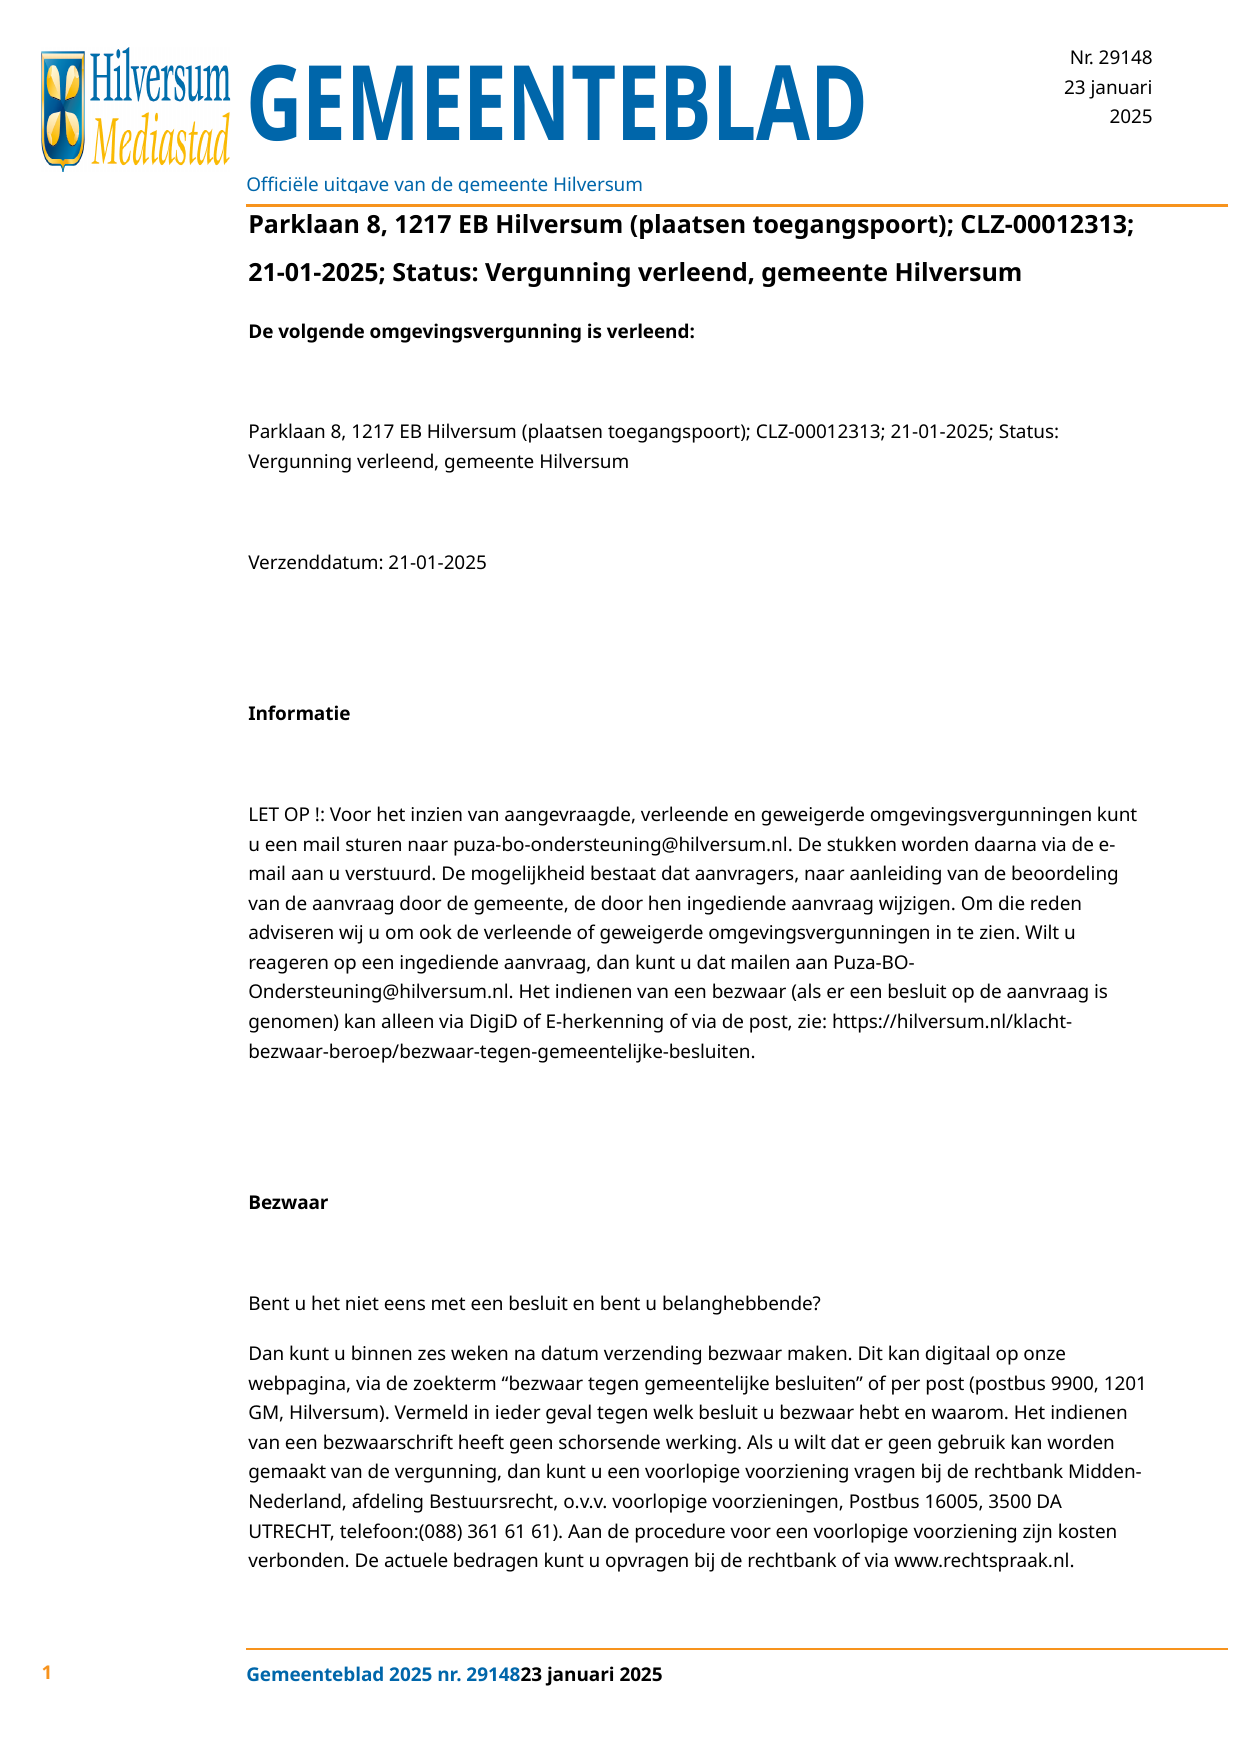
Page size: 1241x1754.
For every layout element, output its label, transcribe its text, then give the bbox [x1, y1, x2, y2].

text Parklaan 8, 1217 EB Hilversum (plaatsen toegangspoort); CLZ-00012313; 21-01-2025; Status: Vergunning verleend, gemeente Hilversum [248, 207, 1152, 288]
text Bezwaar [248, 1189, 1152, 1215]
text Dan kunt u binnen zes weken na datum verzending bezwaar maken. Dit kan digitaal op onze webpagina, via de zoekterm “bezwaar tegen gemeentelijke besluiten” of per post (postbus 9900, 1201 GM, Hilversum). Vermeld in ieder geval tegen welk besluit u bezwaar hebt en waarom. Het indienen van een bezwaarschrift heeft geen schorsende werking. Als u wilt dat er geen gebruik kan worden gemaakt van de vergunning, dan kunt u een voorlopige voorziening vragen bij de rechtbank Midden-Nederland, afdeling Bestuursrecht, o.v.v. voorlopige voorzieningen, Postbus 16005, 3500 DA UTRECHT, telefoon:(088) 361 61 61). Aan de procedure voor een voorlopige voorziening zijn kosten verbonden. De actuele bedragen kunt u opvragen bij de rechtbank of via www.rechtspraak.nl. [248, 1340, 1152, 1573]
text Informatie [248, 700, 1152, 726]
text Verzenddatum: 21-01-2025 [248, 549, 1152, 575]
picture [41, 47, 231, 172]
text De volgende omgevingsvergunning is verleend: [248, 318, 1152, 344]
text Parklaan 8, 1217 EB Hilversum (plaatsen toegangspoort); CLZ-00012313; 21-01-2025; Status: Vergunning verleend, gemeente Hilversum [248, 419, 1152, 474]
text LET OP !: Voor het inzien van aangevraagde, verleende en geweigerde omgevingsvergunningen kunt u een mail sturen naar puza-bo-ondersteuning@hilversum.nl. De stukken worden daarna via de e-mail aan u verstuurd. De mogelijkheid bestaat dat aanvragers, naar aanleiding van de beoordeling van de aanvraag door de gemeente, de door hen ingediende aanvraag wijzigen. Om die reden adviseren wij u om ook de verleende of geweigerde omgevingsvergunningen in te zien. Wilt u reageren op een ingediende aanvraag, dan kunt u dat mailen aan Puza-BO-Ondersteuning@hilversum.nl. Het indienen van een bezwaar (als er een besluit op de aanvraag is genomen) kan alleen via DigiD of E-herkenning of via de post, zie: https://hilversum.nl/klacht-bezwaar-beroep/bezwaar-tegen-gemeentelijke-besluiten. [248, 801, 1152, 1064]
text Bent u het niet eens met een besluit en bent u belanghebbende? [248, 1290, 1152, 1316]
